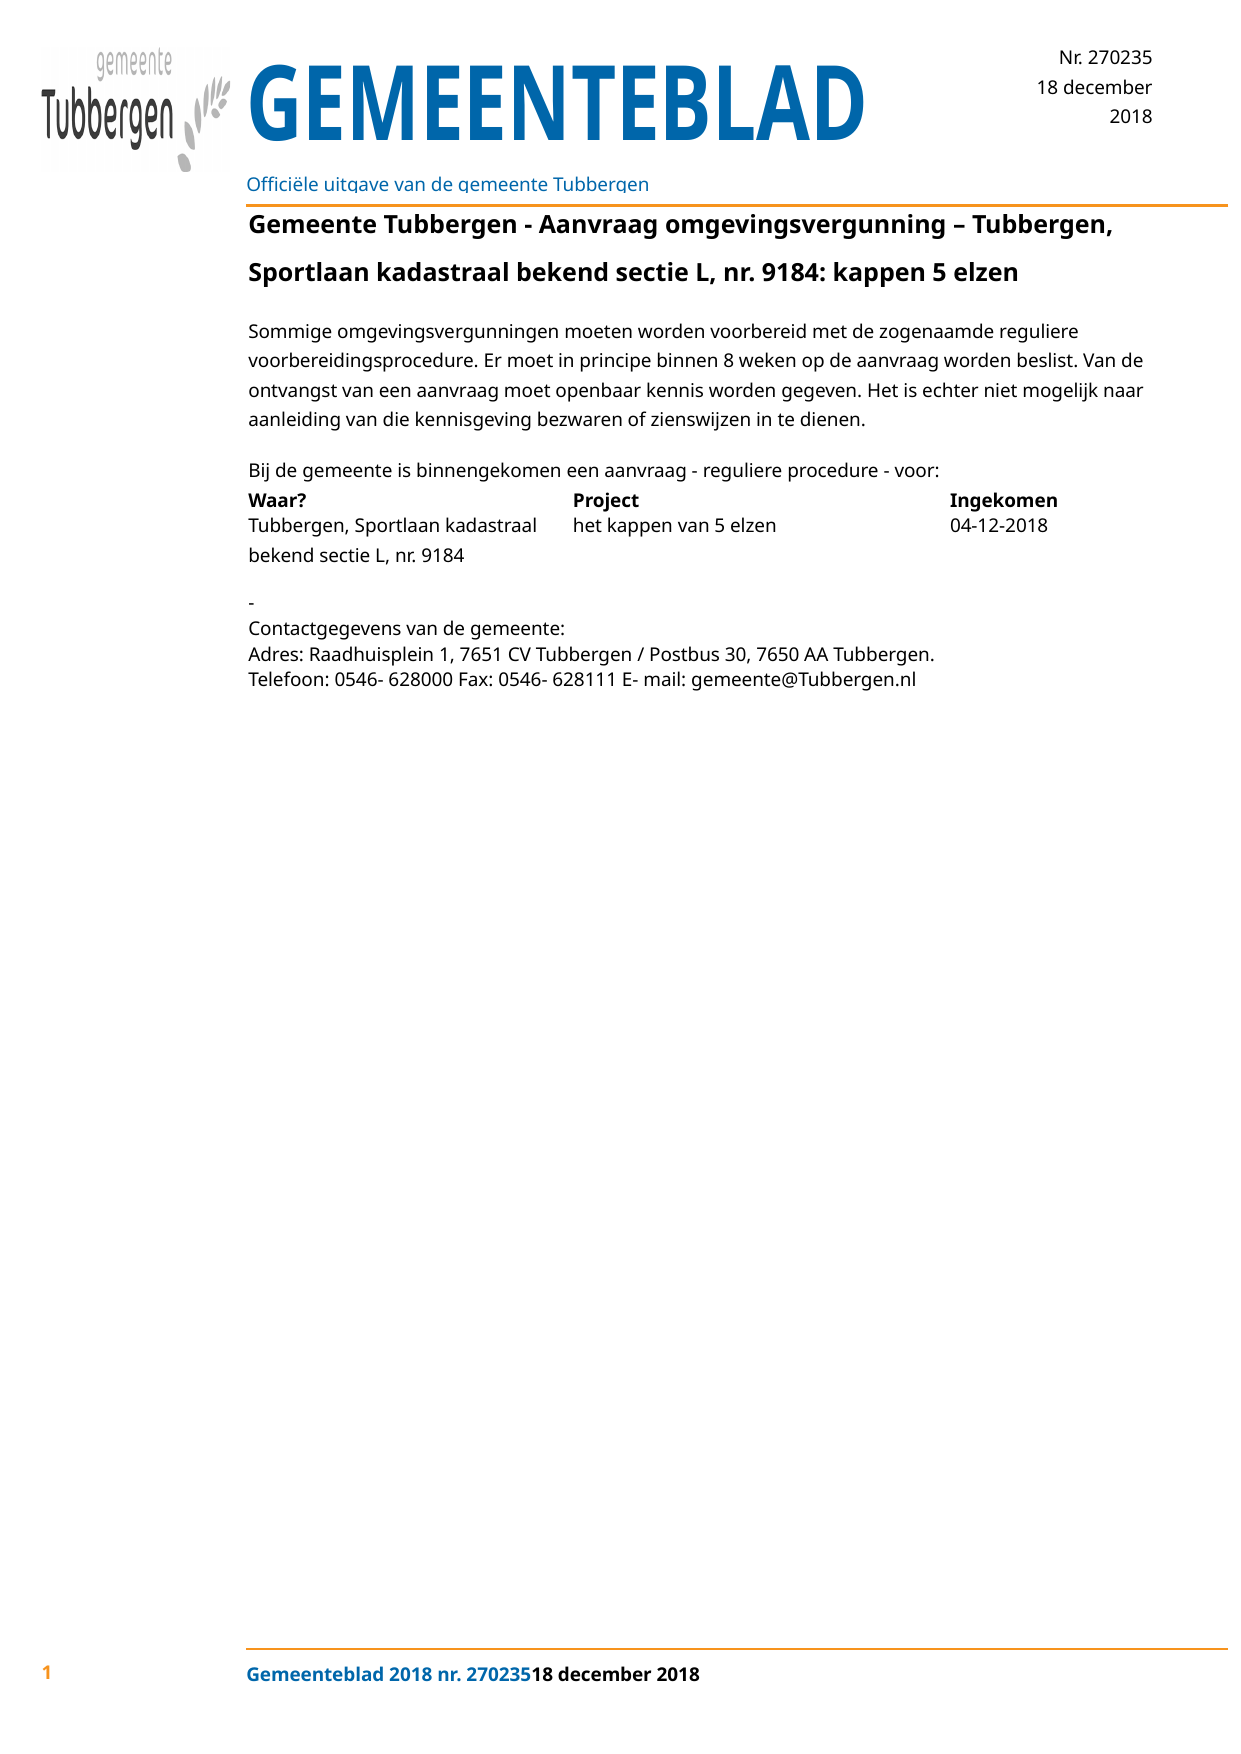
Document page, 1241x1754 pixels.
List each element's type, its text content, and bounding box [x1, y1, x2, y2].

table_cell Tubbergen, Sportlaan kadastraal bekend sectie L, nr. 9184 [248, 513, 573, 568]
picture [41, 47, 231, 172]
text Adres: Raadhuisplein 1, 7651 CV Tubbergen / Postbus 30, 7650 AA Tubbergen. [248, 641, 1152, 666]
table_header Waar? [248, 487, 573, 512]
table_cell 04-12-2018 [950, 513, 1152, 568]
text Telefoon: 0546- 628000 Fax: 0546- 628111 E- mail: gemeente@Tubbergen.nl [248, 666, 1152, 692]
table_header Ingekomen [950, 487, 1152, 512]
text Bij de gemeente is binnengekomen een aanvraag - reguliere procedure - voor: [248, 457, 1152, 483]
text - [248, 589, 1152, 615]
text Gemeente Tubbergen - Aanvraag omgevingsvergunning – Tubbergen, Sportlaan kadastraal bekend sectie L, nr. 9184: kappen 5 elzen [248, 207, 1152, 288]
table_cell het kappen van 5 elzen [573, 513, 950, 568]
table_header Project [573, 487, 950, 512]
text Sommige omgevingsvergunningen moeten worden voorbereid met de zogenaamde reguliere voorbereidingsprocedure. Er moet in principe binnen 8 weken op de aanvraag worden beslist. Van de ontvangst van een aanvraag moet openbaar kennis worden gegeven. Het is echter niet mogelijk naar aanleiding van die kennisgeving bezwaren of zienswijzen in te dienen. [248, 318, 1152, 432]
text Contactgegevens van de gemeente: [248, 615, 1152, 641]
